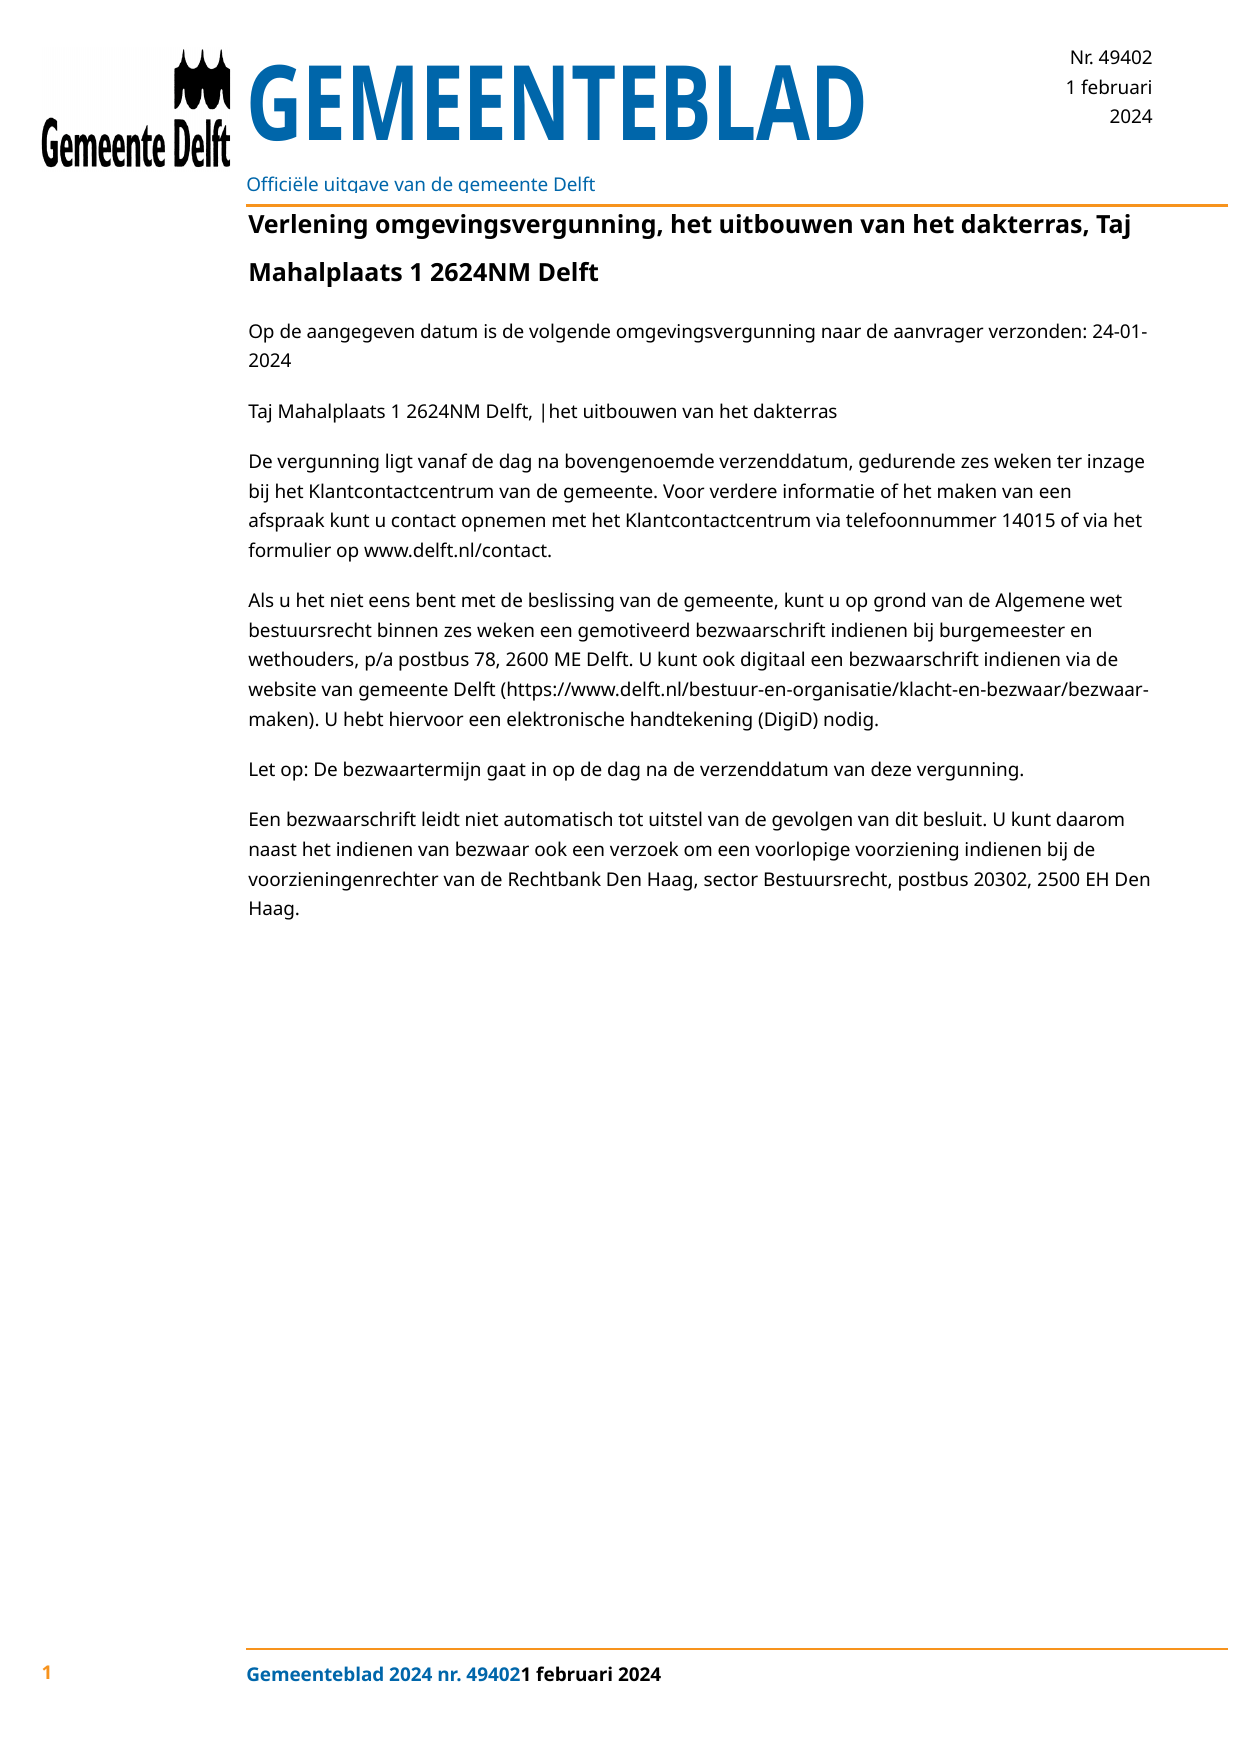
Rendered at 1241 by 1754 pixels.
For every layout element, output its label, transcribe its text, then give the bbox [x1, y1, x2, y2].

text Op de aangegeven datum is de volgende omgevingsvergunning naar de aanvrager verzonden: 24-01-2024 [248, 318, 1152, 373]
text Taj Mahalplaats 1 2624NM Delft, |het uitbouwen van het dakterras [248, 398, 1152, 424]
text Let op: De bezwaartermijn gaat in op de dag na de verzenddatum van deze vergunning. [248, 756, 1152, 782]
picture [41, 47, 231, 172]
text De vergunning ligt vanaf de dag na bovengenoemde verzenddatum, gedurende zes weken ter inzage bij het Klantcontactcentrum van de gemeente. Voor verdere informatie of het maken van een afspraak kunt u contact opnemen met het Klantcontactcentrum via telefoonnummer 14015 of via het formulier op www.delft.nl/contact. [248, 448, 1152, 563]
text Als u het niet eens bent met de beslissing van de gemeente, kunt u op grond van de Algemene wet bestuursrecht binnen zes weken een gemotiveerd bezwaarschrift indienen bij burgemeester en wethouders, p/a postbus 78, 2600 ME Delft. U kunt ook digitaal een bezwaarschrift indienen via de website van gemeente Delft (https://www.delft.nl/bestuur-en-organisatie/klacht-en-bezwaar/bezwaar-maken). U hebt hiervoor een elektronische handtekening (DigiD) nodig. [248, 587, 1152, 732]
text Een bezwaarschrift leidt niet automatisch tot uitstel van de gevolgen van dit besluit. U kunt daarom naast het indienen van bezwaar ook een verzoek om een voorlopige voorziening indienen bij de voorzieningenrechter van de Rechtbank Den Haag, sector Bestuursrecht, postbus 20302, 2500 EH Den Haag. [248, 807, 1152, 921]
text Verlening omgevingsvergunning, het uitbouwen van het dakterras, Taj Mahalplaats 1 2624NM Delft [248, 207, 1152, 288]
